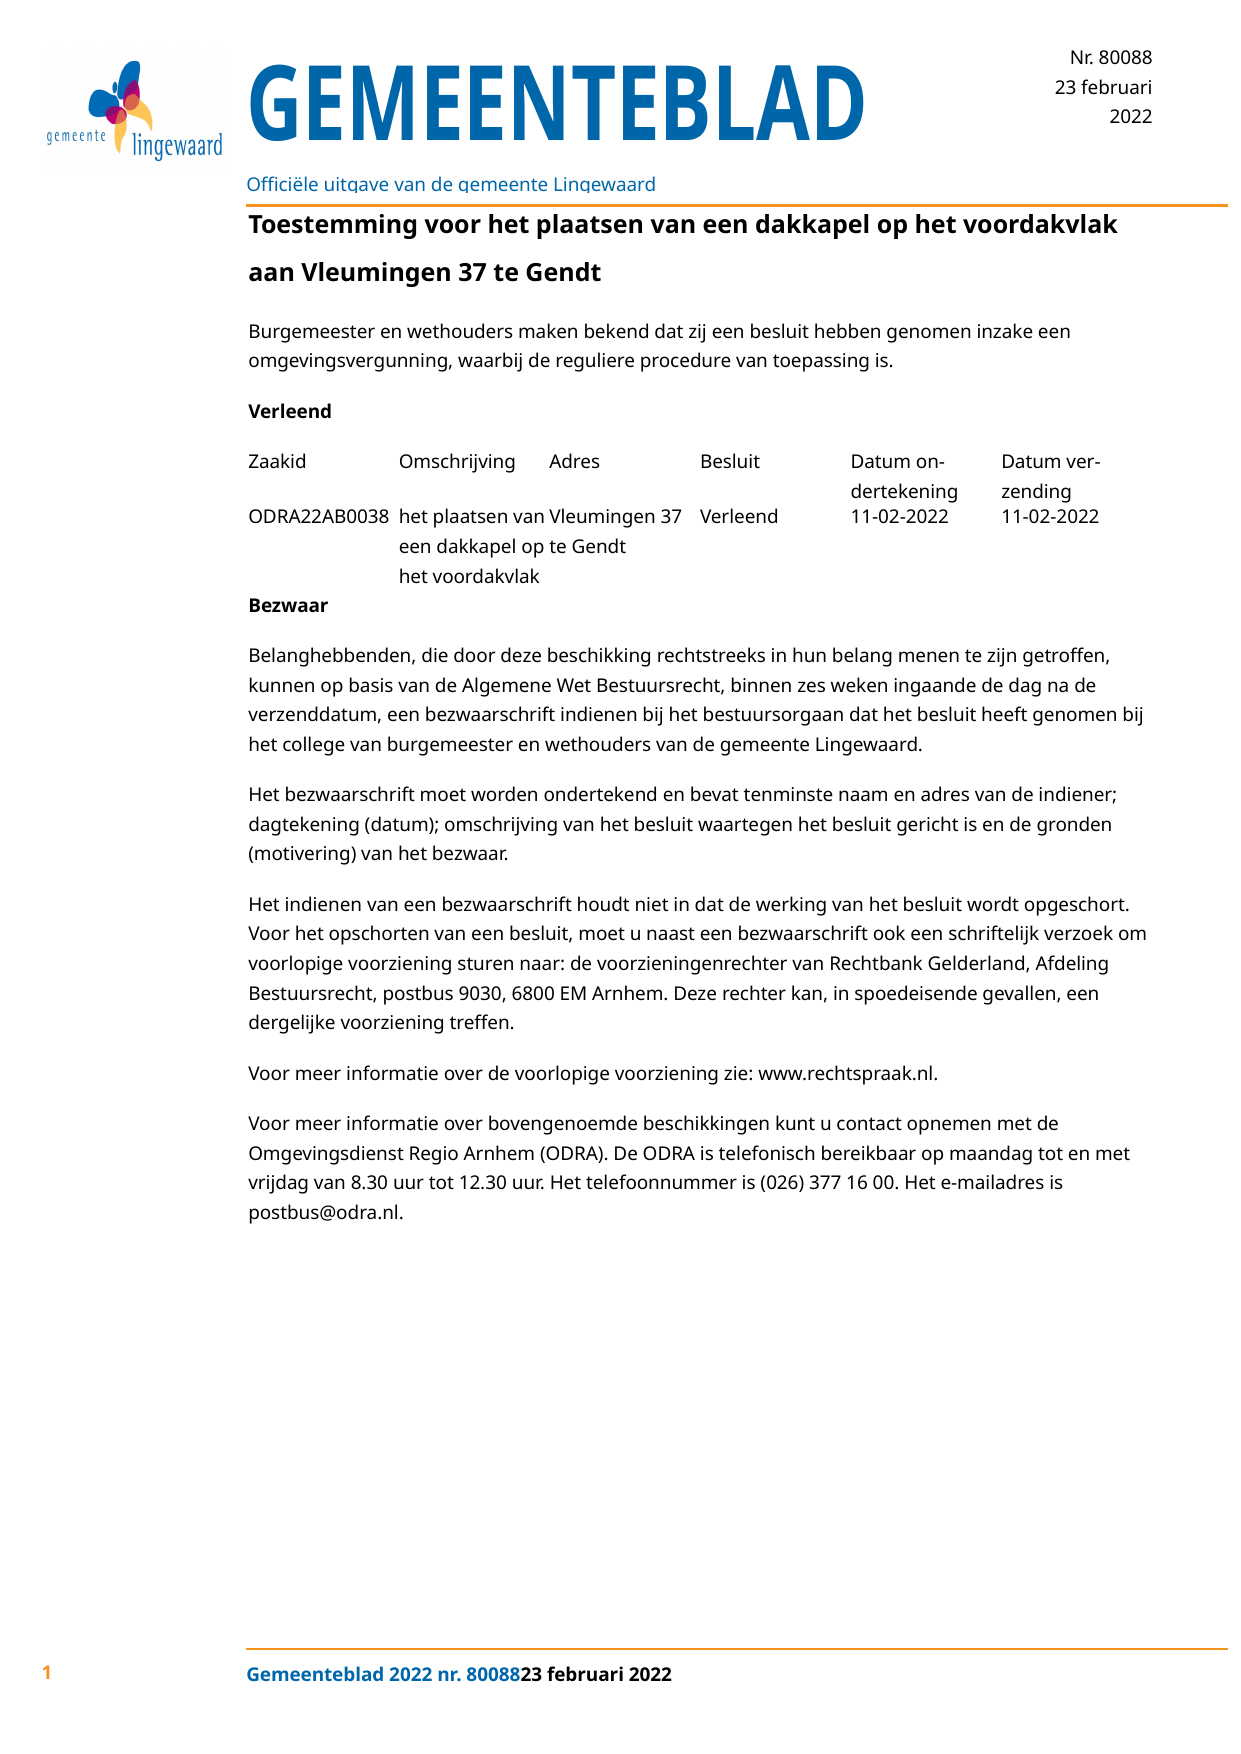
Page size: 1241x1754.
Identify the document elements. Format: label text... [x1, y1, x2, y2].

text Burgemeester en wethouders maken bekend dat zij een besluit hebben genomen inzake een omgevingsvergunning, waarbij de reguliere procedure van toepassing is. [248, 318, 1152, 373]
table_header Besluit [700, 449, 850, 504]
text Het indienen van een bezwaarschrift houdt niet in dat de werking van het besluit wordt opgeschort. Voor het opschorten van een besluit, moet u naast een bezwaarschrift ook een schriftelijk verzoek om voorlopige voorziening sturen naar: de voorzieningenrechter van Rechtbank Gelderland, Afdeling Bestuursrecht, postbus 9030, 6800 EM Arnhem. Deze rechter kan, in spoedeisende gevallen, een dergelijke voorziening treffen. [248, 891, 1152, 1035]
table_cell 11-02-2022 [850, 504, 1001, 589]
text Voor meer informatie over de voorlopige voorziening zie: www.rechtspraak.nl. [248, 1060, 1152, 1086]
table_cell Verleend [700, 504, 850, 589]
table_header Zaakid [248, 449, 398, 504]
text Bezwaar [248, 592, 1152, 618]
table_cell het plaatsen van een dakkapel op het voordakvlak [399, 504, 549, 589]
text Voor meer informatie over bovengenoemde beschikkingen kunt u contact opnemen met de Omgevingsdienst Regio Arnhem (ODRA). De ODRA is telefonisch bereikbaar op maandag tot en met vrijdag van 8.30 uur tot 12.30 uur. Het telefoonnummer is (026) 377 16 00. Het e-mailadres is postbus@odra.nl. [248, 1110, 1152, 1225]
text Het bezwaarschrift moet worden ondertekend en bevat tenminste naam en adres van de indiener; dagtekening (datum); omschrijving van het besluit waartegen het besluit gericht is en de gronden (motivering) van het bezwaar. [248, 781, 1152, 866]
table_cell Vleumingen 37 te Gendt [549, 504, 700, 589]
table_header Adres [549, 449, 700, 504]
table_header Datum on-dertekening [850, 449, 1001, 504]
text Toestemming voor het plaatsen van een dakkapel op het voordakvlak aan Vleumingen 37 te Gendt [248, 207, 1152, 288]
picture [41, 47, 231, 172]
table_cell 11-02-2022 [1001, 504, 1152, 589]
table_header Datum ver-zending [1001, 449, 1152, 504]
text Verleend [248, 398, 1152, 424]
table_header Omschrijving [399, 449, 549, 504]
text Belanghebbenden, die door deze beschikking rechtstreeks in hun belang menen te zijn getroffen, kunnen op basis van de Algemene Wet Bestuursrecht, binnen zes weken ingaande de dag na de verzenddatum, een bezwaarschrift indienen bij het bestuursorgaan dat het besluit heeft genomen bij het college van burgemeester en wethouders van de gemeente Lingewaard. [248, 642, 1152, 757]
table_cell ODRA22AB0038 [248, 504, 398, 589]
